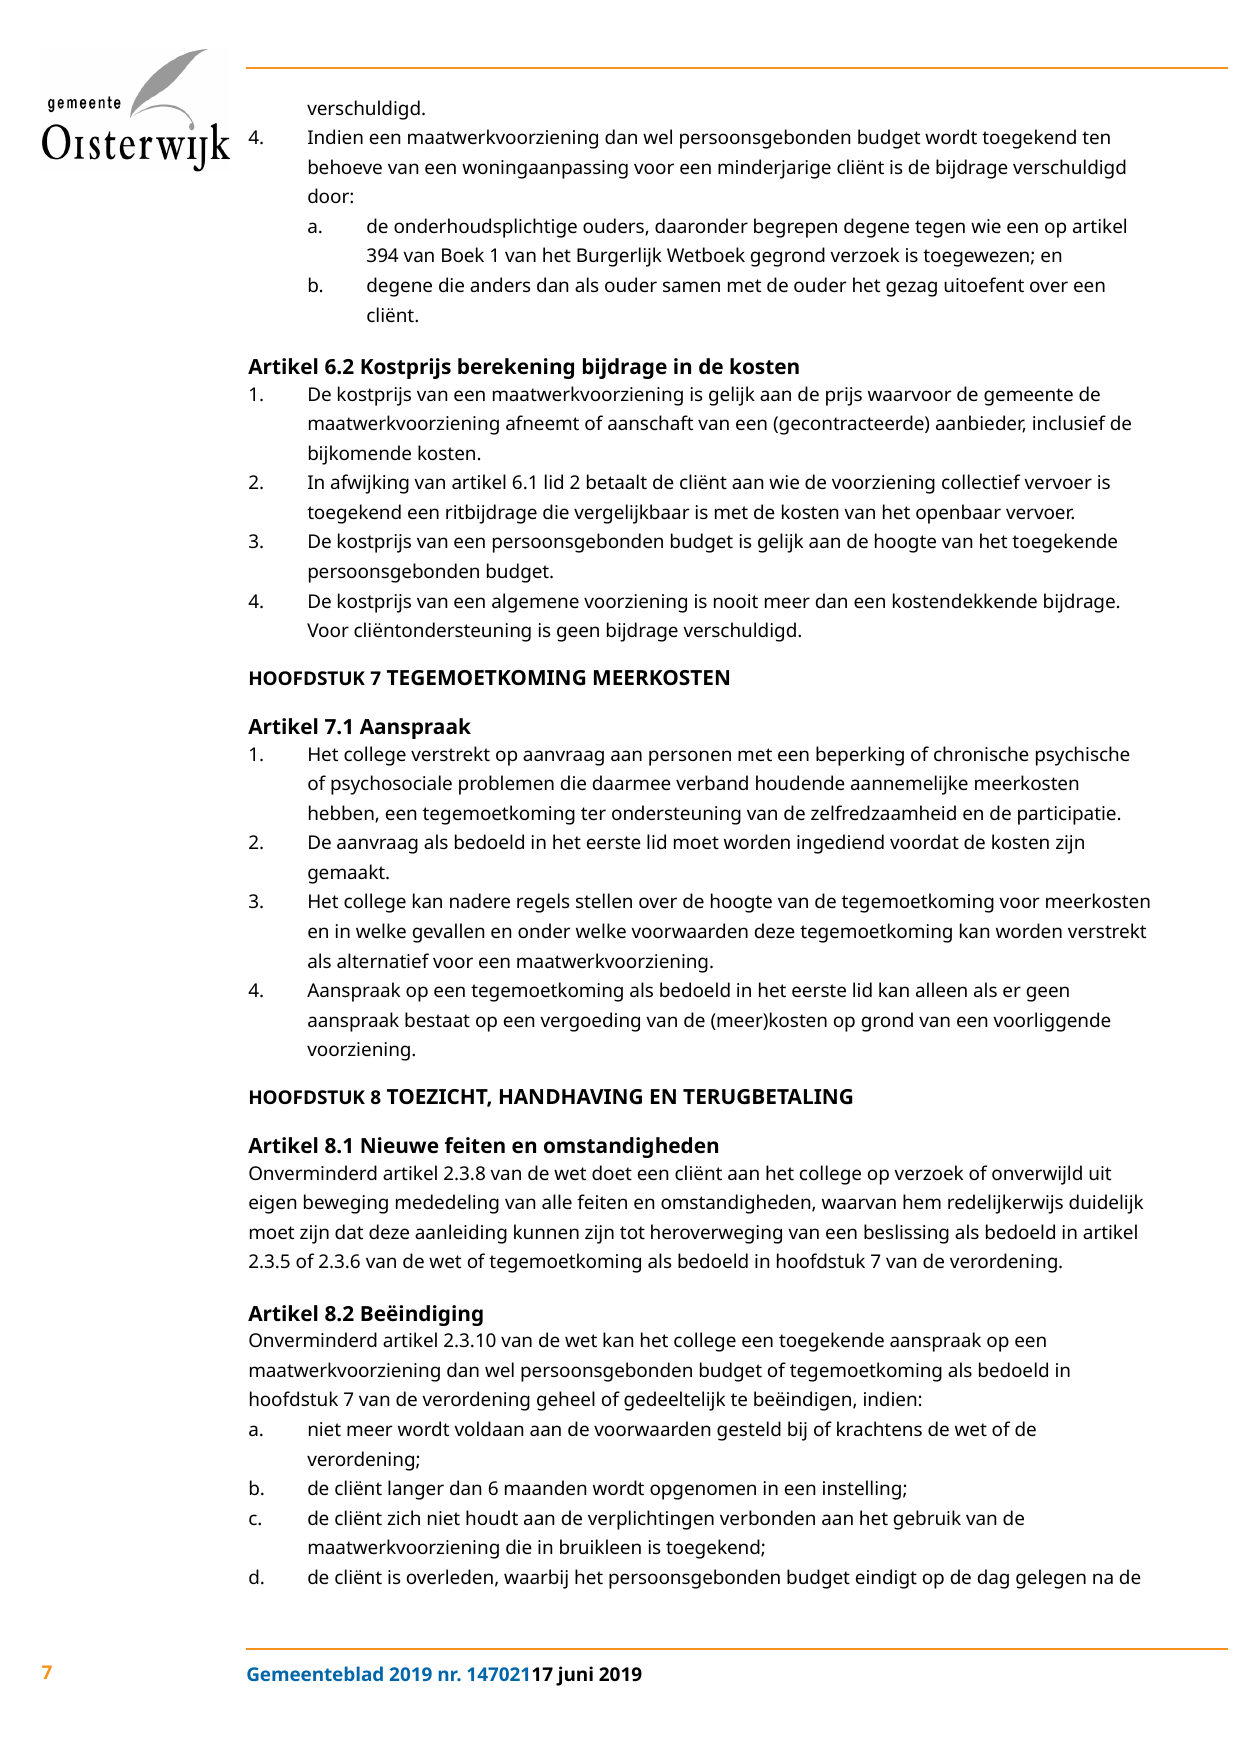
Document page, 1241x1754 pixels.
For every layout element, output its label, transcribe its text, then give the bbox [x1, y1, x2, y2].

text Artikel 8.1 Nieuwe feiten en omstandigheden [248, 1131, 1152, 1160]
list de cliënt is overleden, waarbij het persoonsgebonden budget eindigt op de dag gelegen na de [248, 1564, 1152, 1590]
text Onverminderd artikel 2.3.8 van de wet doet een cliënt aan het college op verzoek of onverwijld uit eigen beweging mededeling van alle feiten en omstandigheden, waarvan hem redelijkerwijs duidelijk moet zijn dat deze aanleiding kunnen zijn tot heroverweging van een beslissing als bedoeld in artikel 2.3.5 of 2.3.6 van de wet of tegemoetkoming als bedoeld in hoofdstuk 7 van de verordening. [248, 1160, 1152, 1274]
list Indien een maatwerkvoorziening dan wel persoonsgebonden budget wordt toegekend ten behoeve van een woningaanpassing voor een minderjarige cliënt is de bijdrage verschuldigd door: [248, 124, 1152, 209]
list niet meer wordt voldaan aan de voorwaarden gesteld bij of krachtens de wet of de verordening; [248, 1416, 1152, 1472]
list De kostprijs van een maatwerkvoorziening is gelijk aan de prijs waarvoor de gemeente de maatwerkvoorziening afneemt of aanschaft van een (gecontracteerde) aanbieder, inclusief de bijkomende kosten. [248, 381, 1152, 466]
list verschuldigd. [248, 95, 1152, 121]
list de cliënt zich niet houdt aan de verplichtingen verbonden aan het gebruik van de maatwerkvoorziening die in bruikleen is toegekend; [248, 1505, 1152, 1560]
list Het college verstrekt op aanvraag aan personen met een beperking of chronische psychische of psychosociale problemen die daarmee verband houdende aannemelijke meerkosten hebben, een tegemoetkoming ter ondersteuning van de zelfredzaamheid en de participatie. [248, 741, 1152, 826]
list de onderhoudsplichtige ouders, daaronder begrepen degene tegen wie een op artikel 394 van Boek 1 van het Burgerlijk Wetboek gegrond verzoek is toegewezen; en [307, 213, 1152, 268]
list Het college kan nadere regels stellen over de hoogte van de tegemoetkoming voor meerkosten en in welke gevallen en onder welke voorwaarden deze tegemoetkoming kan worden verstrekt als alternatief voor een maatwerkvoorziening. [248, 889, 1152, 973]
picture [41, 47, 231, 172]
list Aanspraak op een tegemoetkoming als bedoeld in het eerste lid kan alleen als er geen aanspraak bestaat op een vergoeding van de (meer)kosten op grond van een voorliggende voorziening. [248, 977, 1152, 1062]
text Artikel 7.1 Aanspraak [248, 712, 1152, 741]
list De kostprijs van een persoonsgebonden budget is gelijk aan de hoogte van het toegekende persoonsgebonden budget. [248, 529, 1152, 584]
text Artikel 8.2 Beëindiging [248, 1299, 1152, 1327]
list De kostprijs van een algemene voorziening is nooit meer dan een kostendekkende bijdrage. Voor cliëntondersteuning is geen bijdrage verschuldigd. [248, 588, 1152, 643]
list In afwijking van artikel 6.1 lid 2 betaalt de cliënt aan wie de voorziening collectief vervoer is toegekend een ritbijdrage die vergelijkbaar is met de kosten van het openbaar vervoer. [248, 469, 1152, 525]
text HOOFDSTUK 7 TEGEMOETKOMING MEERKOSTEN [248, 663, 1152, 691]
list de cliënt langer dan 6 maanden wordt opgenomen in een instelling; [248, 1475, 1152, 1501]
text HOOFDSTUK 8 TOEZICHT, HANDHAVING EN TERUGBETALING [248, 1082, 1152, 1111]
list degene die anders dan als ouder samen met de ouder het gezag uitoefent over een cliënt. [307, 272, 1152, 328]
list De aanvraag als bedoeld in het eerste lid moet worden ingediend voordat de kosten zijn gemaakt. [248, 829, 1152, 885]
text Onverminderd artikel 2.3.10 van de wet kan het college een toegekende aanspraak op een maatwerkvoorziening dan wel persoonsgebonden budget of tegemoetkoming als bedoeld in hoofdstuk 7 van de verordening geheel of gedeeltelijk te beëindigen, indien: [248, 1327, 1152, 1412]
text Artikel 6.2 Kostprijs berekening bijdrage in de kosten [248, 352, 1152, 381]
